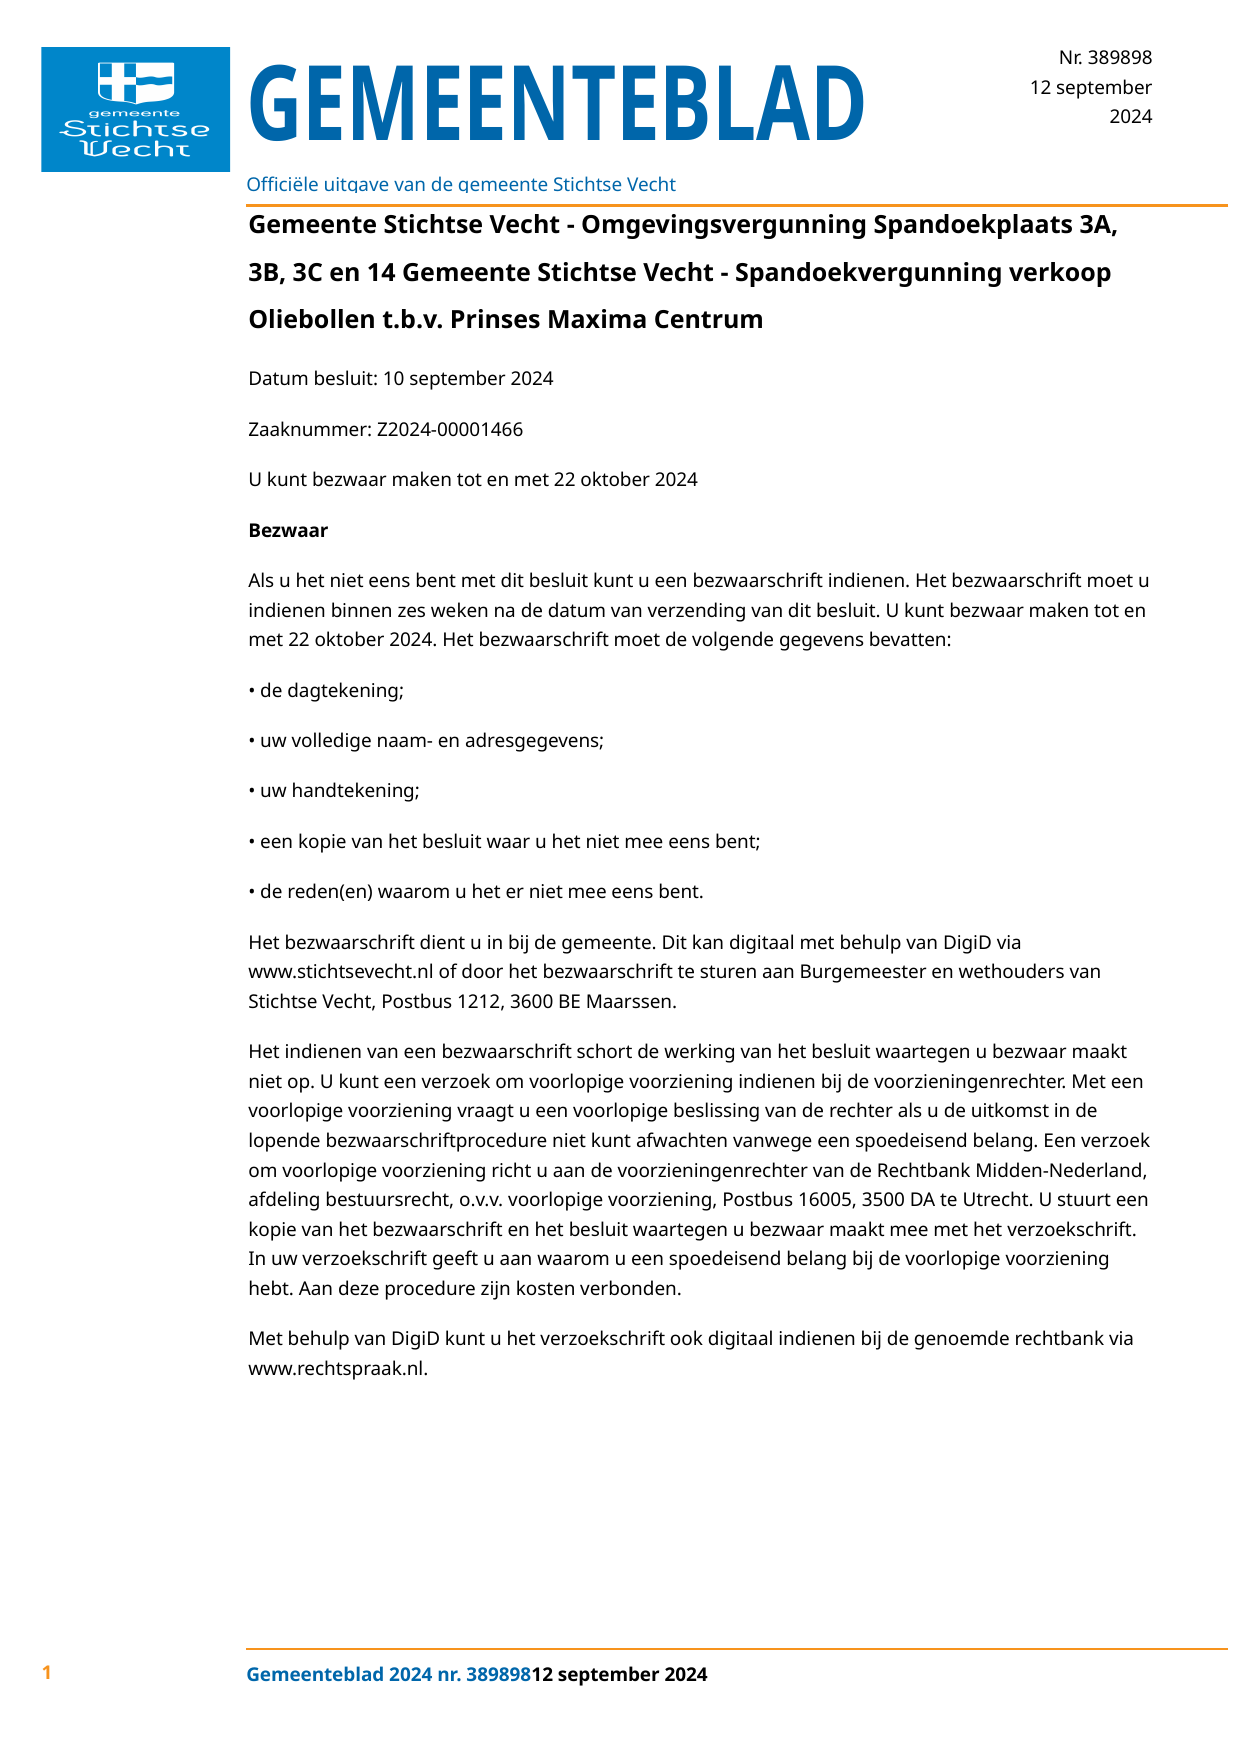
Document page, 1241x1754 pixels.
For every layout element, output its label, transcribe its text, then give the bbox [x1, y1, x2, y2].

text Zaaknummer: Z2024-00001466 [248, 416, 1152, 442]
text Het bezwaarschrift dient u in bij de gemeente. Dit kan digitaal met behulp van DigiD via www.stichtsevecht.nl of door het bezwaarschrift te sturen aan Burgemeester en wethouders van Stichtse Vecht, Postbus 1212, 3600 BE Maarssen. [248, 929, 1152, 1014]
picture [137, 63, 174, 103]
text • een kopie van het besluit waar u het niet mee eens bent; [248, 828, 1152, 854]
text • de reden(en) waarom u het er niet mee eens bent. [248, 878, 1152, 904]
text Gemeente Stichtse Vecht - Omgevingsvergunning Spandoekplaats 3A, 3B, 3C en 14 Gemeente Stichtse Vecht - Spandoekvergunning verkoop Oliebollen t.b.v. Prinses Maxima Centrum [248, 207, 1152, 336]
text • uw handtekening; [248, 778, 1152, 803]
text Bezwaar [248, 517, 1152, 542]
text • de dagtekening; [248, 677, 1152, 702]
text Met behulp van DigiD kunt u het verzoekschrift ook digitaal indienen bij de genoemde rechtbank via www.rechtspraak.nl. [248, 1326, 1152, 1381]
text Het indienen van een bezwaarschrift schort de werking van het besluit waartegen u bezwaar maakt niet op. U kunt een verzoek om voorlopige voorziening indienen bij de voorzieningenrechter. Met een voorlopige voorziening vraagt u een voorlopige beslissing van de rechter als u de uitkomst in de lopende bezwaarschriftprocedure niet kunt afwachten vanwege een spoedeisend belang. Een verzoek om voorlopige voorziening richt u aan de voorzieningenrechter van de Rechtbank Midden-Nederland, afdeling bestuursrecht, o.v.v. voorlopige voorziening, Postbus 16005, 3500 DA te Utrecht. U stuurt een kopie van het bezwaarschrift en het besluit waartegen u bezwaar maakt mee met het verzoekschrift. In uw verzoekschrift geeft u aan waarom u een spoedeisend belang bij de voorlopige voorziening hebt. Aan deze procedure zijn kosten verbonden. [248, 1038, 1152, 1301]
text Datum besluit: 10 september 2024 [248, 366, 1152, 391]
text • uw volledige naam- en adresgegevens; [248, 727, 1152, 753]
text U kunt bezwaar maken tot en met 22 oktober 2024 [248, 466, 1152, 492]
text Als u het niet eens bent met dit besluit kunt u een bezwaarschrift indienen. Het bezwaarschrift moet u indienen binnen zes weken na de datum van verzending van dit besluit. U kunt bezwaar maken tot en met 22 oktober 2024. Het bezwaarschrift moet de volgende gegevens bevatten: [248, 567, 1152, 652]
picture [99, 63, 135, 101]
